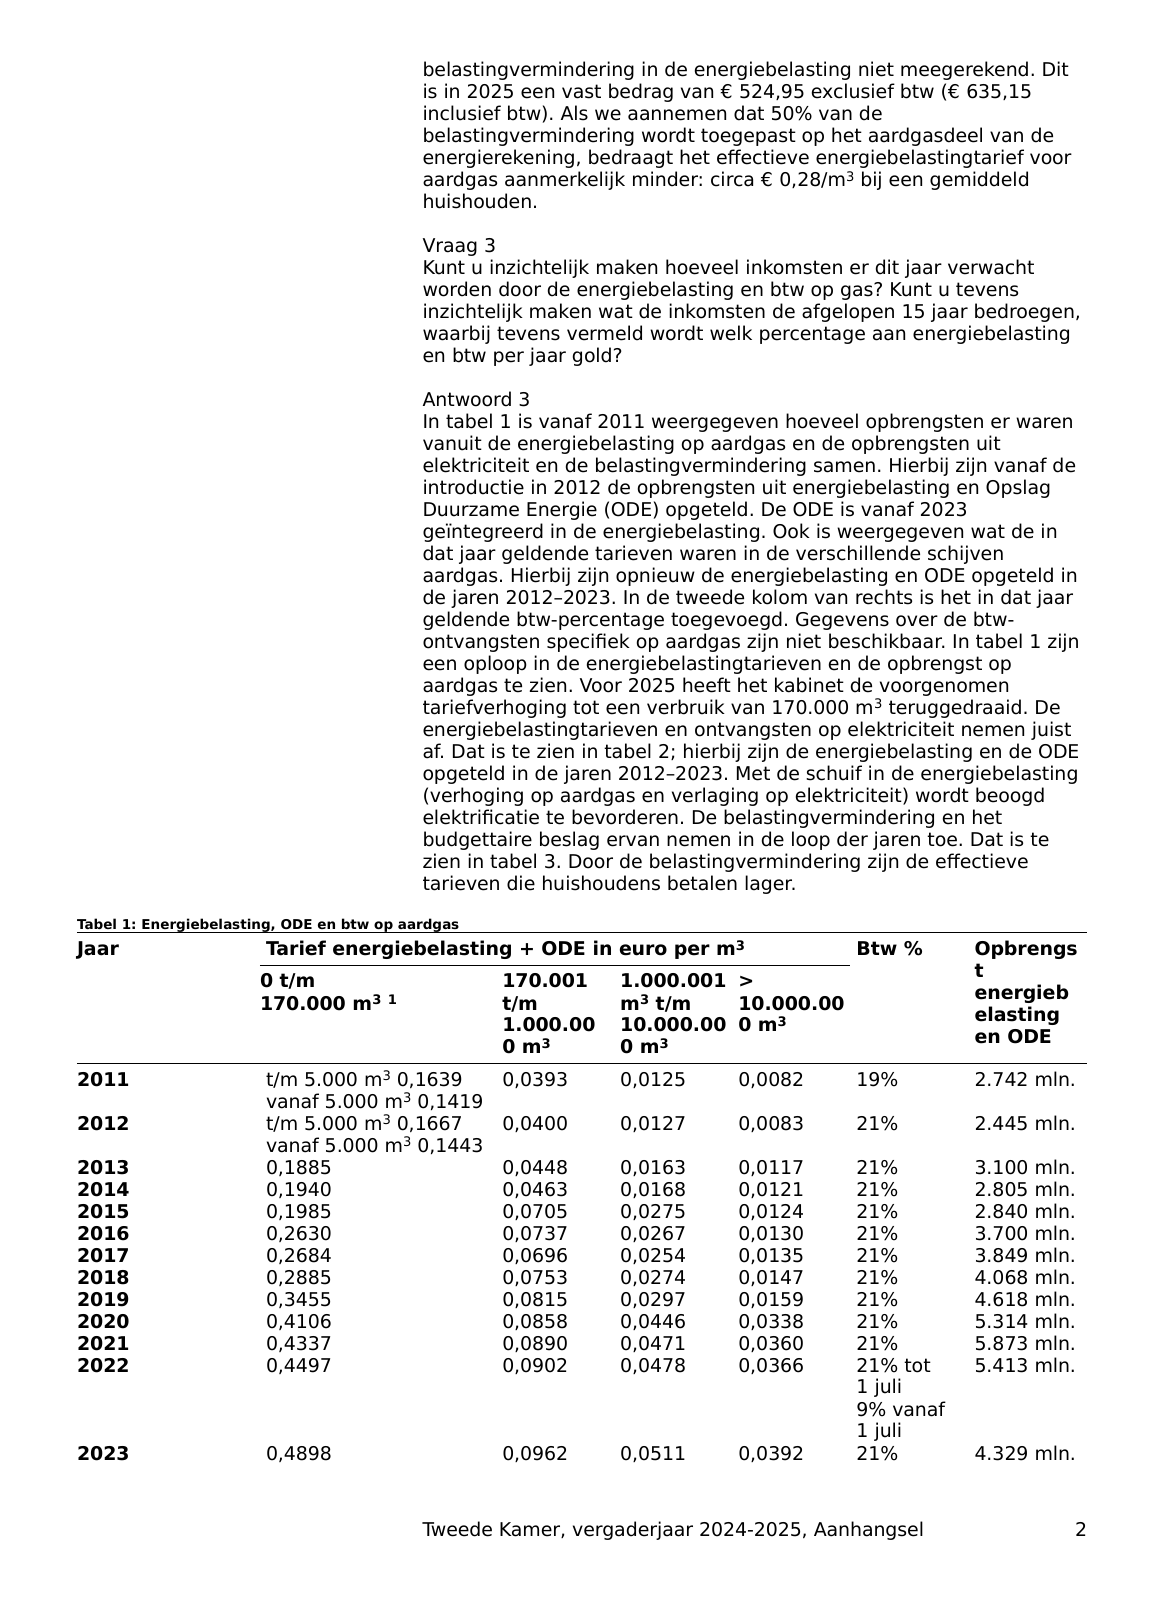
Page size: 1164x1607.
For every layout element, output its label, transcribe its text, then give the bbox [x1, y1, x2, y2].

table_cell 21% [850, 1245, 968, 1267]
table_cell t/m 5.000 m3 0,1639 vanaf 5.000 m3 0,1419 [260, 1064, 496, 1113]
table_cell 2016 [77, 1223, 260, 1244]
table_cell 2.445 mln. [969, 1113, 1087, 1157]
text Kunt u inzichtelijk maken hoeveel inkomsten er dit jaar verwacht worden door de energiebelasting en btw op gas? Kunt u tevens inzichtelijk maken wat de inkomsten de afgelopen 15 jaar bedroegen, waarbij tevens vermeld wordt welk percentage aan energiebelasting en btw per jaar gold? [422, 257, 1087, 367]
table_cell 0,0127 [614, 1113, 732, 1157]
table_cell 0,0124 [732, 1201, 850, 1223]
table_cell t/m 5.000 m3 0,1667 vanaf 5.000 m3 0,1443 [260, 1113, 496, 1157]
table_cell 4.618 mln. [969, 1289, 1087, 1311]
text belastingvermindering in de energiebelasting niet meegerekend. Dit is in 2025 een vast bedrag van € 524,95 exclusief btw (€ 635,15 inclusief btw). Als we aannemen dat 50% van de belastingvermindering wordt toegepast op het aardgasdeel van de energierekening, bedraagt het effectieve energiebelastingtarief voor aardgas aanmerkelijk minder: circa € 0,28/m3 bij een gemiddeld huishouden. [422, 59, 1087, 213]
table_cell 2019 [77, 1289, 260, 1311]
table_header Tabel 1: Energiebelasting, ODE en btw op aardgas [77, 917, 1087, 932]
table_cell 0,0135 [732, 1245, 850, 1267]
table_cell 0,0902 [496, 1355, 614, 1442]
table_cell 170.001 t/m 1.000.000 m3 [496, 966, 614, 1063]
table_cell Btw % [850, 933, 968, 1063]
table_cell 0,0254 [614, 1245, 732, 1267]
table_cell 0,0400 [496, 1113, 614, 1157]
table_cell 0,0962 [496, 1443, 614, 1464]
table_cell 0,0274 [614, 1267, 732, 1288]
table_cell Opbrengst energiebelasting en ODE [969, 933, 1087, 1063]
table_cell 21% [850, 1201, 968, 1223]
table_cell 4.068 mln. [969, 1267, 1087, 1288]
table_cell 0,1885 [260, 1157, 496, 1179]
table_cell 0,0297 [614, 1289, 732, 1311]
table_cell 0,0392 [732, 1443, 850, 1464]
table_cell 0,2885 [260, 1267, 496, 1288]
table_cell 0,0366 [732, 1355, 850, 1442]
table_cell 0,1985 [260, 1201, 496, 1223]
table_cell 21% [850, 1267, 968, 1288]
table_cell 0,0815 [496, 1289, 614, 1311]
table_cell 0,0890 [496, 1333, 614, 1354]
table_cell > 10.000.000 m3 [732, 966, 850, 1063]
table_cell 5.413 mln. [969, 1355, 1087, 1442]
table_cell 0 t/m 170.000 m3 1 [260, 966, 496, 1063]
table_cell 0,0360 [732, 1333, 850, 1354]
table_cell 0,4497 [260, 1355, 496, 1442]
table_cell 0,4106 [260, 1311, 496, 1332]
table_cell 2.742 mln. [969, 1064, 1087, 1113]
table_cell 2013 [77, 1157, 260, 1179]
table_cell 0,0163 [614, 1157, 732, 1179]
table_cell 0,0737 [496, 1223, 614, 1244]
table_cell 21% [850, 1311, 968, 1332]
table_cell 0,0753 [496, 1267, 614, 1288]
table_cell 2021 [77, 1333, 260, 1354]
table_cell 0,0696 [496, 1245, 614, 1267]
table_cell 0,3455 [260, 1289, 496, 1311]
table_cell 2014 [77, 1179, 260, 1201]
table_cell 0,0082 [732, 1064, 850, 1113]
table_cell 0,2684 [260, 1245, 496, 1267]
table_cell 3.100 mln. [969, 1157, 1087, 1179]
table_cell 0,4898 [260, 1443, 496, 1464]
table_cell 0,0168 [614, 1179, 732, 1201]
table_cell 0,0159 [732, 1289, 850, 1311]
table_cell 1.000.001 m3 t/m 10.000.000 m3 [614, 966, 732, 1063]
table_cell 21% tot 1 juli 9% vanaf 1 juli [850, 1355, 968, 1442]
table_cell 5.873 mln. [969, 1333, 1087, 1354]
table_cell 0,0125 [614, 1064, 732, 1113]
table_cell 0,0083 [732, 1113, 850, 1157]
table_cell 5.314 mln. [969, 1311, 1087, 1332]
text In tabel 1 is vanaf 2011 weergegeven hoeveel opbrengsten er waren vanuit de energiebelasting op aardgas en de opbrengsten uit elektriciteit en de belastingvermindering samen. Hierbij zijn vanaf de introductie in 2012 de opbrengsten uit energiebelasting en Opslag Duurzame Energie (ODE) opgeteld. De ODE is vanaf 2023 geïntegreerd in de energiebelasting. Ook is weergegeven wat de in dat jaar geldende tarieven waren in de verschillende schijven aardgas. Hierbij zijn opnieuw de energiebelasting en ODE opgeteld in de jaren 2012–2023. In de tweede kolom van rechts is het in dat jaar geldende btw-percentage toegevoegd. Gegevens over de btw-ontvangsten specifiek op aardgas zijn niet beschikbaar. In tabel 1 zijn een oploop in de energiebelastingtarieven en de opbrengst op aardgas te zien. Voor 2025 heeft het kabinet de voorgenomen tariefverhoging tot een verbruik van 170.000 m3 teruggedraaid. De energiebelastingtarieven en ontvangsten op elektriciteit nemen juist af. Dat is te zien in tabel 2; hierbij zijn de energiebelasting en de ODE opgeteld in de jaren 2012–2023. Met de schuif in de energiebelasting (verhoging op aardgas en verlaging op elektriciteit) wordt beoogd elektrificatie te bevorderen. De belastingvermindering en het budgettaire beslag ervan nemen in de loop der jaren toe. Dat is te zien in tabel 3. Door de belastingvermindering zijn de effectieve tarieven die huishoudens betalen lager. [422, 411, 1087, 895]
table_cell 0,0446 [614, 1311, 732, 1332]
table_cell 19% [850, 1064, 968, 1113]
table_cell 0,0448 [496, 1157, 614, 1179]
table_cell 0,4337 [260, 1333, 496, 1354]
table_cell 21% [850, 1289, 968, 1311]
table_cell 21% [850, 1443, 968, 1464]
table_cell 21% [850, 1333, 968, 1354]
table_cell 0,0121 [732, 1179, 850, 1201]
table_cell 2023 [77, 1443, 260, 1464]
table_cell 0,0130 [732, 1223, 850, 1244]
table_cell 21% [850, 1113, 968, 1157]
table_cell 2012 [77, 1113, 260, 1157]
table_cell 0,2630 [260, 1223, 496, 1244]
table_cell 0,0858 [496, 1311, 614, 1332]
table_cell Tarief energiebelasting + ODE in euro per m3 [260, 933, 850, 965]
table_cell 0,0471 [614, 1333, 732, 1354]
table_cell 3.700 mln. [969, 1223, 1087, 1244]
table_cell 0,0511 [614, 1443, 732, 1464]
table_cell 2.840 mln. [969, 1201, 1087, 1223]
table_cell 21% [850, 1179, 968, 1201]
table_cell 2015 [77, 1201, 260, 1223]
table_cell 2.805 mln. [969, 1179, 1087, 1201]
text Antwoord 3 [422, 389, 1087, 411]
table_cell 2020 [77, 1311, 260, 1332]
table_cell 0,0267 [614, 1223, 732, 1244]
table_cell 0,0463 [496, 1179, 614, 1201]
table_cell 0,0147 [732, 1267, 850, 1288]
table_cell 0,0117 [732, 1157, 850, 1179]
table_cell 2018 [77, 1267, 260, 1288]
table_cell 0,0338 [732, 1311, 850, 1332]
table_cell 3.849 mln. [969, 1245, 1087, 1267]
table_cell 0,0705 [496, 1201, 614, 1223]
table_cell 0,0478 [614, 1355, 732, 1442]
text Vraag 3 [422, 235, 1087, 257]
table_cell 0,0393 [496, 1064, 614, 1113]
table_cell 2011 [77, 1064, 260, 1113]
table_cell 2017 [77, 1245, 260, 1267]
table_cell 21% [850, 1223, 968, 1244]
table_cell Jaar [77, 933, 260, 1063]
table_cell 0,0275 [614, 1201, 732, 1223]
table_cell 21% [850, 1157, 968, 1179]
table_cell 4.329 mln. [969, 1443, 1087, 1464]
table_cell 0,1940 [260, 1179, 496, 1201]
table_cell 2022 [77, 1355, 260, 1442]
